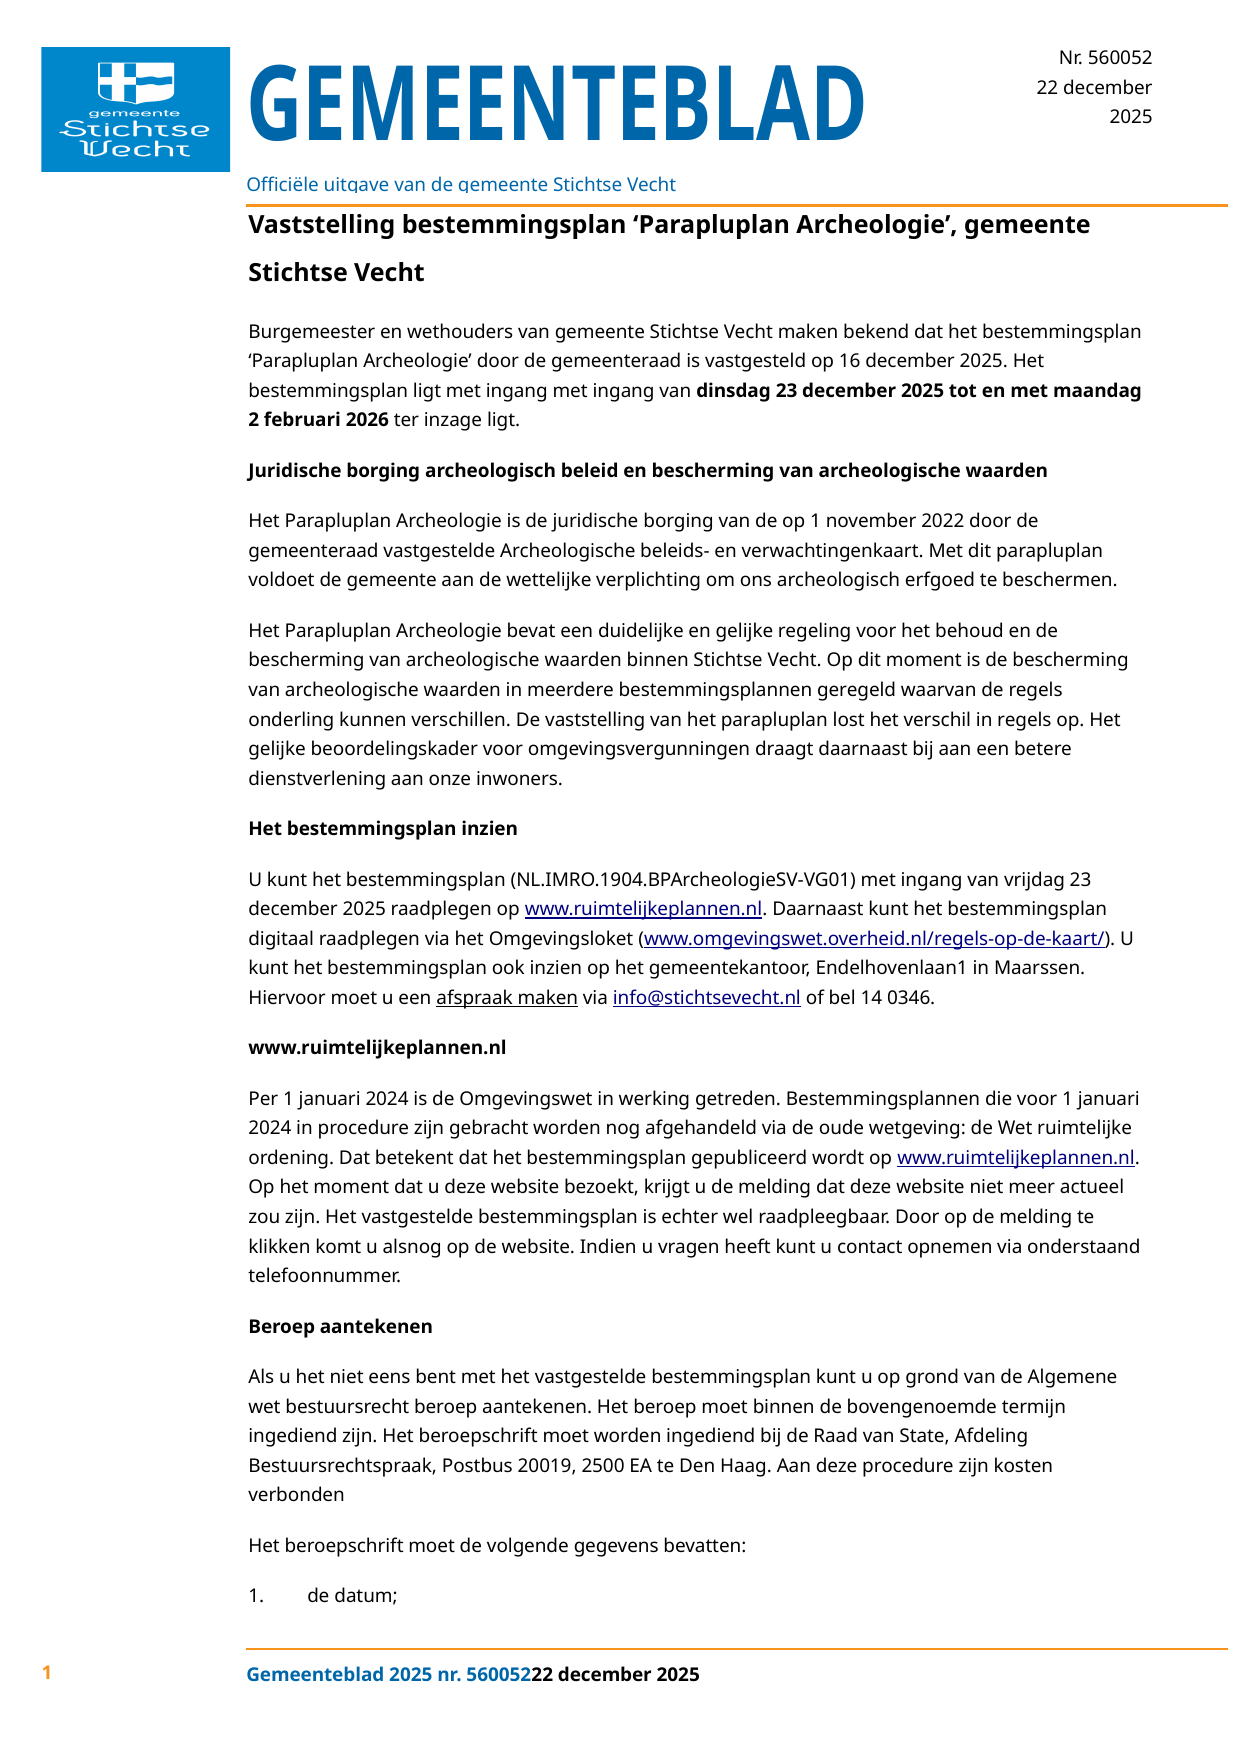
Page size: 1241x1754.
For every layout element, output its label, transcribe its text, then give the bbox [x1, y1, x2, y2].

text Beroep aantekenen [248, 1313, 1152, 1339]
text Het Parapluplan Archeologie bevat een duidelijke en gelijke regeling voor het behoud en de bescherming van archeologische waarden binnen Stichtse Vecht. Op dit moment is de bescherming van archeologische waarden in meerdere bestemmingsplannen geregeld waarvan de regels onderling kunnen verschillen. De vaststelling van het parapluplan lost het verschil in regels op. Het gelijke beoordelingskader voor omgevingsvergunningen draagt daarnaast bij aan een betere dienstverlening aan onze inwoners. [248, 617, 1152, 791]
list de datum; [248, 1582, 1152, 1608]
text Juridische borging archeologisch beleid en bescherming van archeologische waarden [248, 457, 1152, 483]
text U kunt het bestemmingsplan (NL.IMRO.1904.BPArcheologieSV-VG01) met ingang van vrijdag 23 december 2025 raadplegen op www.ruimtelijkeplannen.nl. Daarnaast kunt het bestemmingsplan digitaal raadplegen via het Omgevingsloket (www.omgevingswet.overheid.nl/regels-op-de-kaart/). U kunt het bestemmingsplan ook inzien op het gemeentekantoor, Endelhovenlaan1 in Maarssen. Hiervoor moet u een afspraak maken via info@stichtsevecht.nl of bel 14 0346. [248, 866, 1152, 1010]
text Als u het niet eens bent met het vastgestelde bestemmingsplan kunt u op grond van de Algemene wet bestuursrecht beroep aantekenen. Het beroep moet binnen de bovengenoemde termijn ingediend zijn. Het beroepschrift moet worden ingediend bij de Raad van State, Afdeling Bestuursrechtspraak, Postbus 20019, 2500 EA te Den Haag. Aan deze procedure zijn kosten verbonden [248, 1363, 1152, 1507]
text www.ruimtelijkeplannen.nl [248, 1034, 1152, 1060]
text Het beroepschrift moet de volgende gegevens bevatten: [248, 1532, 1152, 1558]
text Burgemeester en wethouders van gemeente Stichtse Vecht maken bekend dat het bestemmingsplan ‘Parapluplan Archeologie’ door de gemeenteraad is vastgesteld op 16 december 2025. Het bestemmingsplan ligt met ingang met ingang van dinsdag 23 december 2025 tot en met maandag 2 februari 2026 ter inzage ligt. [248, 318, 1152, 432]
text Per 1 januari 2024 is de Omgevingswet in werking getreden. Bestemmingsplannen die voor 1 januari 2024 in procedure zijn gebracht worden nog afgehandeld via de oude wetgeving: de Wet ruimtelijke ordening. Dat betekent dat het bestemmingsplan gepubliceerd wordt op www.ruimtelijkeplannen.nl. Op het moment dat u deze website bezoekt, krijgt u de melding dat deze website niet meer actueel zou zijn. Het vastgestelde bestemmingsplan is echter wel raadpleegbaar. Door op de melding te klikken komt u alsnog op de website. Indien u vragen heeft kunt u contact opnemen via onderstaand telefoonnummer. [248, 1085, 1152, 1288]
text Het Parapluplan Archeologie is de juridische borging van de op 1 november 2022 door de gemeenteraad vastgestelde Archeologische beleids- en verwachtingenkaart. Met dit parapluplan voldoet de gemeente aan de wettelijke verplichting om ons archeologisch erfgoed te beschermen. [248, 507, 1152, 592]
picture [99, 63, 135, 101]
text Vaststelling bestemmingsplan ‘Parapluplan Archeologie’, gemeente Stichtse Vecht [248, 207, 1152, 288]
text Het bestemmingsplan inzien [248, 815, 1152, 841]
picture [137, 63, 174, 103]
